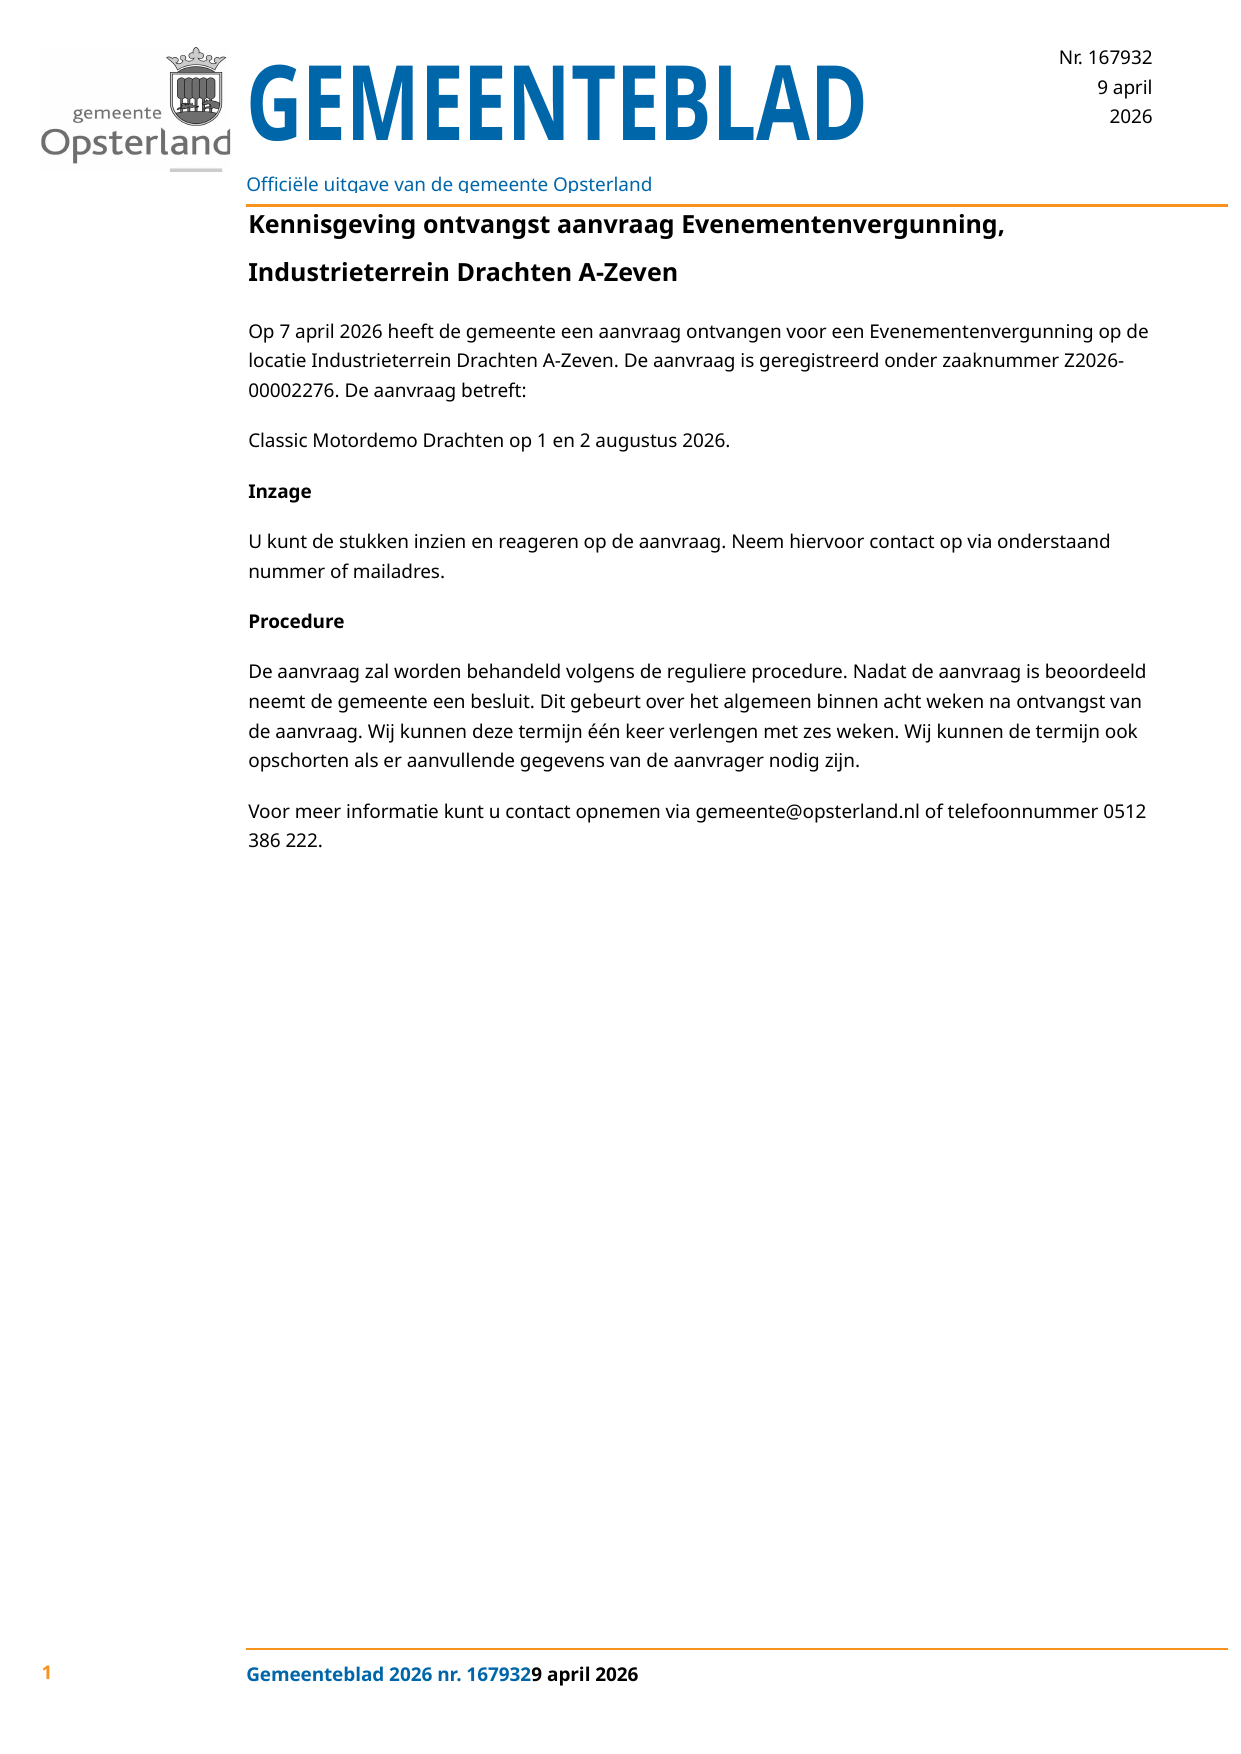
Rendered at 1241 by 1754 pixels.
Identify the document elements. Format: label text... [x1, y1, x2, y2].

text Kennisgeving ontvangst aanvraag Evenementenvergunning, Industrieterrein Drachten A-Zeven [248, 207, 1152, 288]
text De aanvraag zal worden behandeld volgens de reguliere procedure. Nadat de aanvraag is beoordeeld neemt de gemeente een besluit. Dit gebeurt over het algemeen binnen acht weken na ontvangst van de aanvraag. Wij kunnen deze termijn één keer verlengen met zes weken. Wij kunnen de termijn ook opschorten als er aanvullende gegevens van de aanvrager nodig zijn. [248, 659, 1152, 773]
text Procedure [248, 608, 1152, 634]
text Op 7 april 2026 heeft de gemeente een aanvraag ontvangen voor een Evenementenvergunning op de locatie Industrieterrein Drachten A-Zeven. De aanvraag is geregistreerd onder zaaknummer Z2026-00002276. De aanvraag betreft: [248, 318, 1152, 403]
text Inzage [248, 478, 1152, 504]
text Voor meer informatie kunt u contact opnemen via gemeente@opsterland.nl of telefoonnummer 0512 386 222. [248, 798, 1152, 853]
text U kunt de stukken inzien en reageren op de aanvraag. Neem hiervoor contact op via onderstaand nummer of mailadres. [248, 528, 1152, 584]
picture [41, 47, 231, 172]
text Classic Motordemo Drachten op 1 en 2 augustus 2026. [248, 427, 1152, 453]
